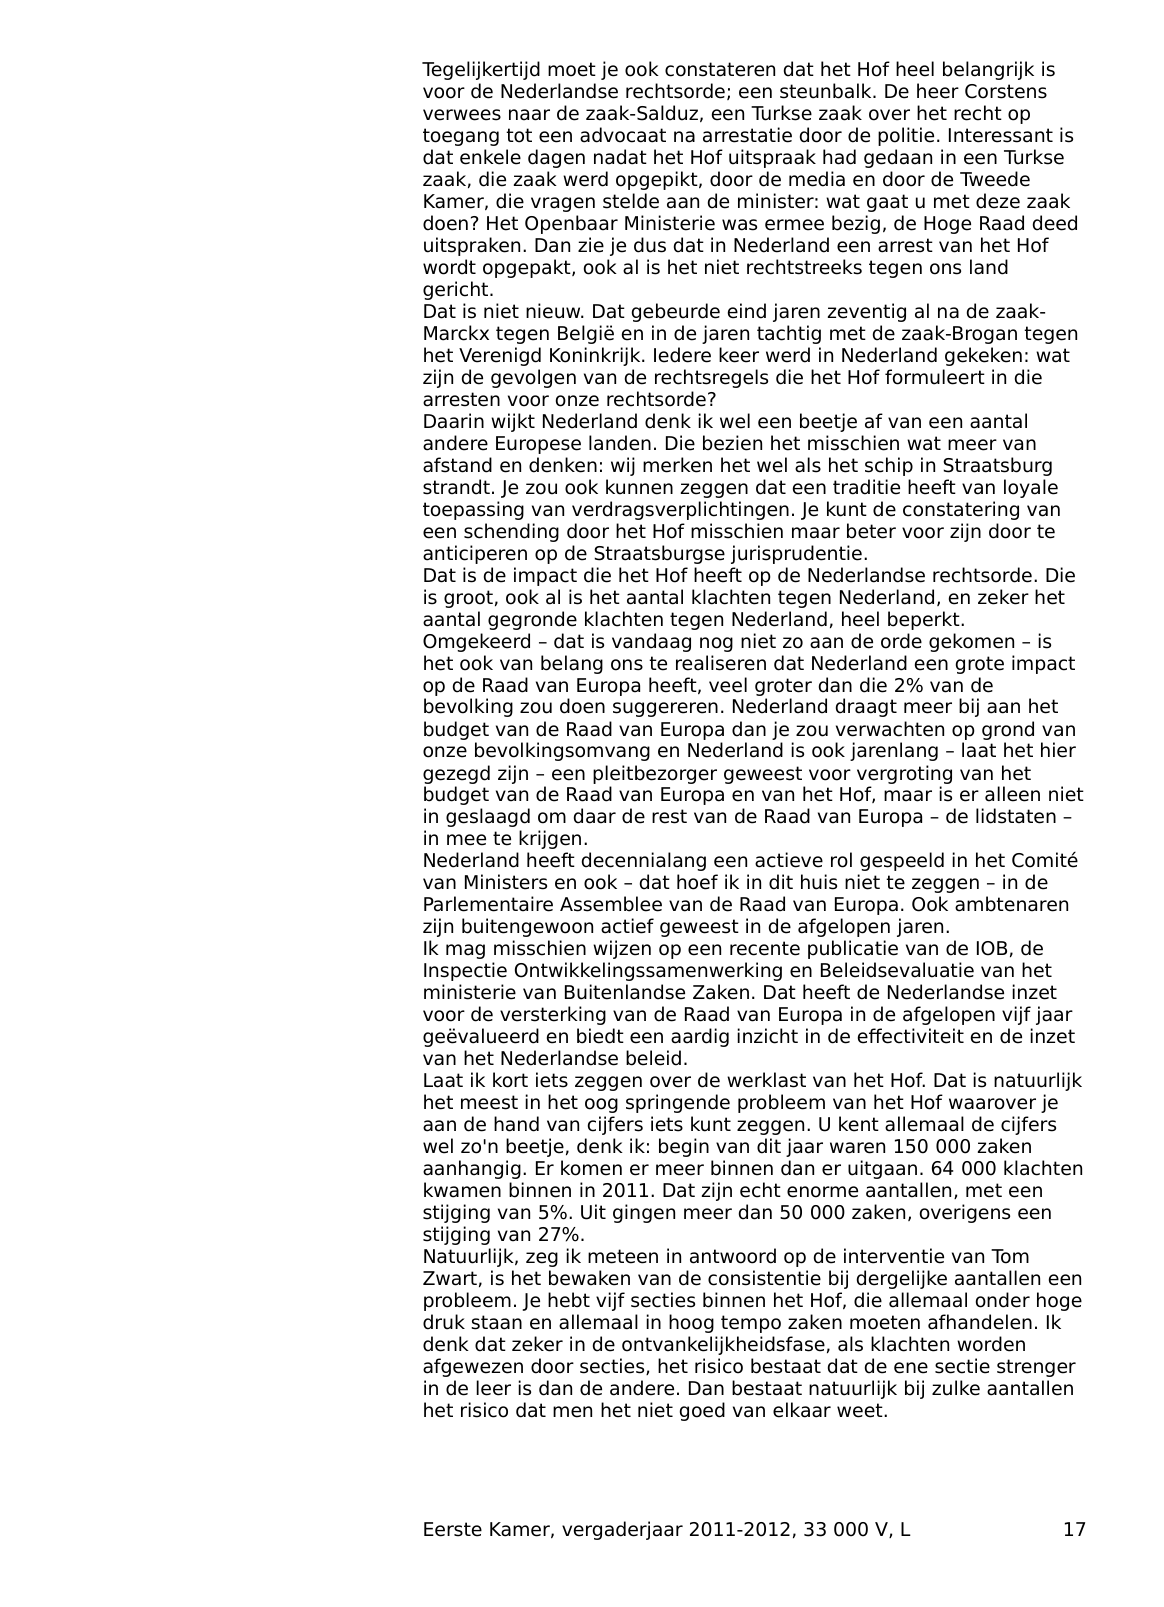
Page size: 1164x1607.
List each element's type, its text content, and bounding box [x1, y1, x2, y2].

text Omgekeerd – dat is vandaag nog niet zo aan de orde gekomen – is het ook van belang ons te realiseren dat Nederland een grote impact op de Raad van Europa heeft, veel groter dan die 2% van de bevolking zou doen suggereren. Nederland draagt meer bij aan het budget van de Raad van Europa dan je zou verwachten op grond van onze bevolkingsomvang en Nederland is ook jarenlang – laat het hier gezegd zijn – een pleitbezorger geweest voor vergroting van het budget van de Raad van Europa en van het Hof, maar is er alleen niet in geslaagd om daar de rest van de Raad van Europa – de lidstaten – in mee te krijgen. [422, 631, 1087, 850]
text Dat is niet nieuw. Dat gebeurde eind jaren zeventig al na de zaak-Marckx tegen België en in de jaren tachtig met de zaak-Brogan tegen het Verenigd Koninkrijk. Iedere keer werd in Nederland gekeken: wat zijn de gevolgen van de rechtsregels die het Hof formuleert in die arresten voor onze rechtsorde? [422, 301, 1087, 411]
text Dat is de impact die het Hof heeft op de Nederlandse rechtsorde. Die is groot, ook al is het aantal klachten tegen Nederland, en zeker het aantal gegronde klachten tegen Nederland, heel beperkt. [422, 564, 1087, 631]
text Daarin wijkt Nederland denk ik wel een beetje af van een aantal andere Europese landen. Die bezien het misschien wat meer van afstand en denken: wij merken het wel als het schip in Straatsburg strandt. Je zou ook kunnen zeggen dat een traditie heeft van loyale toepassing van verdragsverplichtingen. Je kunt de constatering van een schending door het Hof misschien maar beter voor zijn door te anticiperen op de Straatsburgse jurisprudentie. [422, 411, 1087, 564]
text Nederland heeft decennialang een actieve rol gespeeld in het Comité van Ministers en ook – dat hoef ik in dit huis niet te zeggen – in de Parlementaire Assemblee van de Raad van Europa. Ook ambtenaren zijn buitengewoon actief geweest in de afgelopen jaren. [422, 850, 1087, 938]
text Ik mag misschien wijzen op een recente publicatie van de IOB, de Inspectie Ontwikkelingssamenwerking en Beleidsevaluatie van het ministerie van Buitenlandse Zaken. Dat heeft de Nederlandse inzet voor de versterking van de Raad van Europa in de afgelopen vijf jaar geëvalueerd en biedt een aardig inzicht in de effectiviteit en de inzet van het Nederlandse beleid. [422, 938, 1087, 1070]
text Natuurlijk, zeg ik meteen in antwoord op de interventie van Tom Zwart, is het bewaken van de consistentie bij dergelijke aantallen een probleem. Je hebt vijf secties binnen het Hof, die allemaal onder hoge druk staan en allemaal in hoog tempo zaken moeten afhandelen. Ik denk dat zeker in de ontvankelijkheidsfase, als klachten worden afgewezen door secties, het risico bestaat dat de ene sectie strenger in de leer is dan de andere. Dan bestaat natuurlijk bij zulke aantallen het risico dat men het niet goed van elkaar weet. [422, 1246, 1087, 1422]
text Tegelijkertijd moet je ook constateren dat het Hof heel belangrijk is voor de Nederlandse rechtsorde; een steunbalk. De heer Corstens verwees naar de zaak-Salduz, een Turkse zaak over het recht op toegang tot een advocaat na arrestatie door de politie. Interessant is dat enkele dagen nadat het Hof uitspraak had gedaan in een Turkse zaak, die zaak werd opgepikt, door de media en door de Tweede Kamer, die vragen stelde aan de minister: wat gaat u met deze zaak doen? Het Openbaar Ministerie was ermee bezig, de Hoge Raad deed uitspraken. Dan zie je dus dat in Nederland een arrest van het Hof wordt opgepakt, ook al is het niet rechtstreeks tegen ons land gericht. [422, 59, 1087, 301]
text Laat ik kort iets zeggen over de werklast van het Hof. Dat is natuurlijk het meest in het oog springende probleem van het Hof waarover je aan de hand van cijfers iets kunt zeggen. U kent allemaal de cijfers wel zo'n beetje, denk ik: begin van dit jaar waren 150 000 zaken aanhangig. Er komen er meer binnen dan er uitgaan. 64 000 klachten kwamen binnen in 2011. Dat zijn echt enorme aantallen, met een stijging van 5%. Uit gingen meer dan 50 000 zaken, overigens een stijging van 27%. [422, 1070, 1087, 1246]
